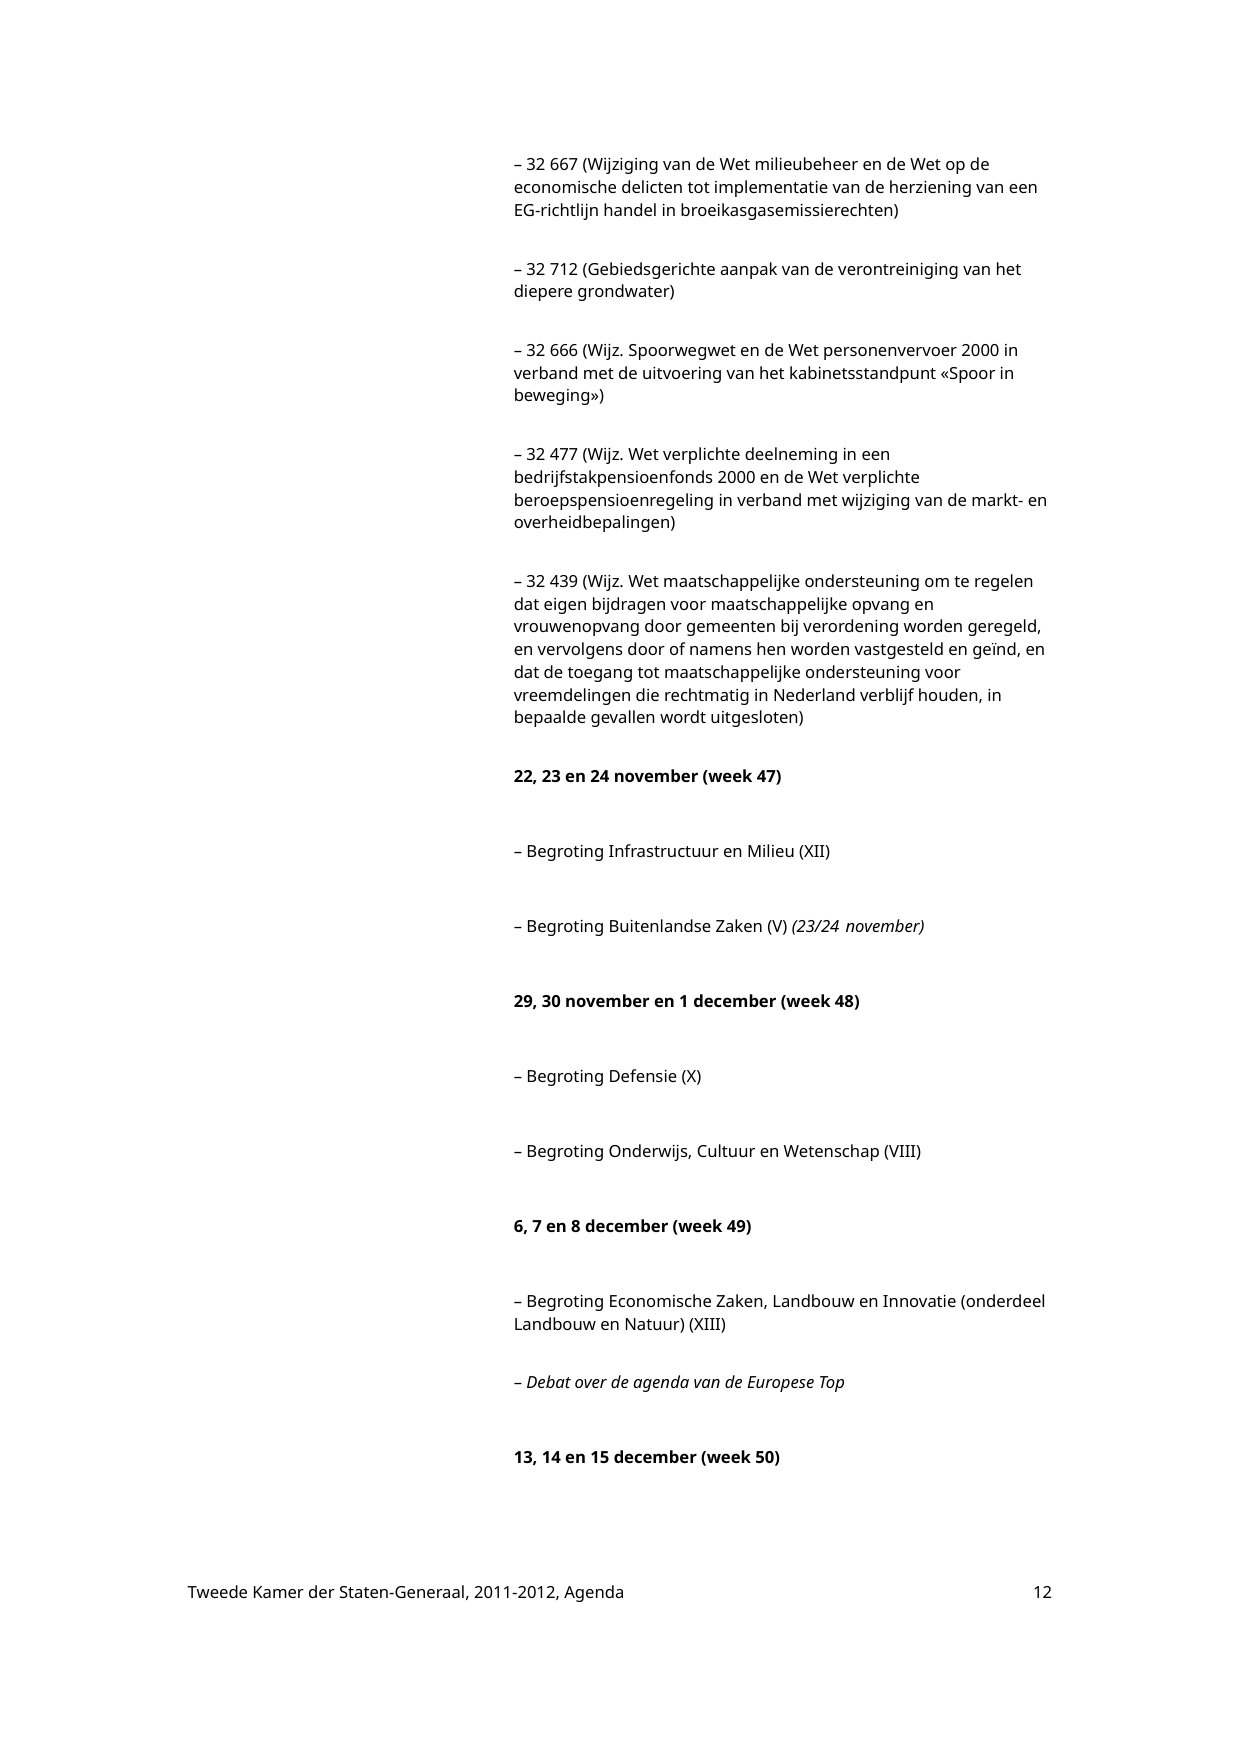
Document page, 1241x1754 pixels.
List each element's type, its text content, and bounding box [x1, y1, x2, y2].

table_cell [490, 150, 510, 254]
table_cell [490, 1368, 510, 1443]
table_cell [188, 1212, 490, 1287]
table_cell 22, 23 en 24 november (week 47) [510, 762, 1053, 837]
table_cell – Begroting Onderwijs, Cultuur en Wetenschap (VIII) [510, 1137, 1053, 1212]
table_cell 6, 7 en 8 december (week 49) [510, 1212, 1053, 1287]
table_cell – 32 667 (Wijziging van de Wet milieubeheer en de Wet op de economische delicten tot implementatie van de herziening van een EG-richtlijn handel in broeikasgasemissierechten) [510, 150, 1053, 254]
table_cell [490, 987, 510, 1062]
table_cell – 32 712 (Gebiedsgerichte aanpak van de verontreiniging van het diepere grondwater) [510, 254, 1053, 336]
table_cell [490, 254, 510, 336]
table_cell [188, 1443, 490, 1518]
table_cell [490, 1062, 510, 1137]
table_cell – Debat over de agenda van de Europese Top [510, 1368, 1053, 1443]
table_cell [490, 336, 510, 440]
table_cell [490, 762, 510, 837]
table_cell [188, 254, 490, 336]
table_cell – Begroting Economische Zaken, Landbouw en Innovatie (onderdeel Landbouw en Natuur) (XIII) [510, 1287, 1053, 1368]
table_cell – Begroting Buitenlandse Zaken (V) (23/24 november) [510, 912, 1053, 987]
table_cell [490, 567, 510, 762]
table_cell [490, 1212, 510, 1287]
table_cell [188, 336, 490, 440]
table_cell [490, 1443, 510, 1518]
table_cell [188, 1287, 490, 1368]
table_cell – 32 439 (Wijz. Wet maatschappelijke ondersteuning om te regelen dat eigen bijdragen voor maatschappelijke opvang en vrouwenopvang door gemeenten bij verordening worden geregeld, en vervolgens door of namens hen worden vastgesteld en geïnd, en dat de toegang tot maatschappelijke ondersteuning voor vreemdelingen die rechtmatig in Nederland verblijf houden, in bepaalde gevallen wordt uitgesloten) [510, 567, 1053, 762]
table_cell [490, 1287, 510, 1368]
table_cell [188, 1062, 490, 1137]
table_cell [188, 1137, 490, 1212]
table_cell [490, 912, 510, 987]
table_cell [188, 150, 490, 254]
table_cell – Begroting Defensie (X) [510, 1062, 1053, 1137]
table_cell [490, 440, 510, 567]
table_cell 13, 14 en 15 december (week 50) [510, 1443, 1053, 1518]
table_cell 29, 30 november en 1 december (week 48) [510, 987, 1053, 1062]
table_cell [188, 987, 490, 1062]
table_cell [490, 1137, 510, 1212]
table_cell [188, 837, 490, 912]
table_cell – 32 477 (Wijz. Wet verplichte deelneming in een bedrijfstakpensioenfonds 2000 en de Wet verplichte beroepspensioenregeling in verband met wijziging van de markt- en overheidbepalingen) [510, 440, 1053, 567]
table_cell [490, 837, 510, 912]
table_cell [188, 567, 490, 762]
table_cell [188, 440, 490, 567]
table_cell [188, 1368, 490, 1443]
table_cell [188, 912, 490, 987]
table_cell – 32 666 (Wijz. Spoorwegwet en de Wet personenvervoer 2000 in verband met de uitvoering van het kabinetsstandpunt «Spoor in beweging») [510, 336, 1053, 440]
table_cell [188, 762, 490, 837]
table_cell – Begroting Infrastructuur en Milieu (XII) [510, 837, 1053, 912]
